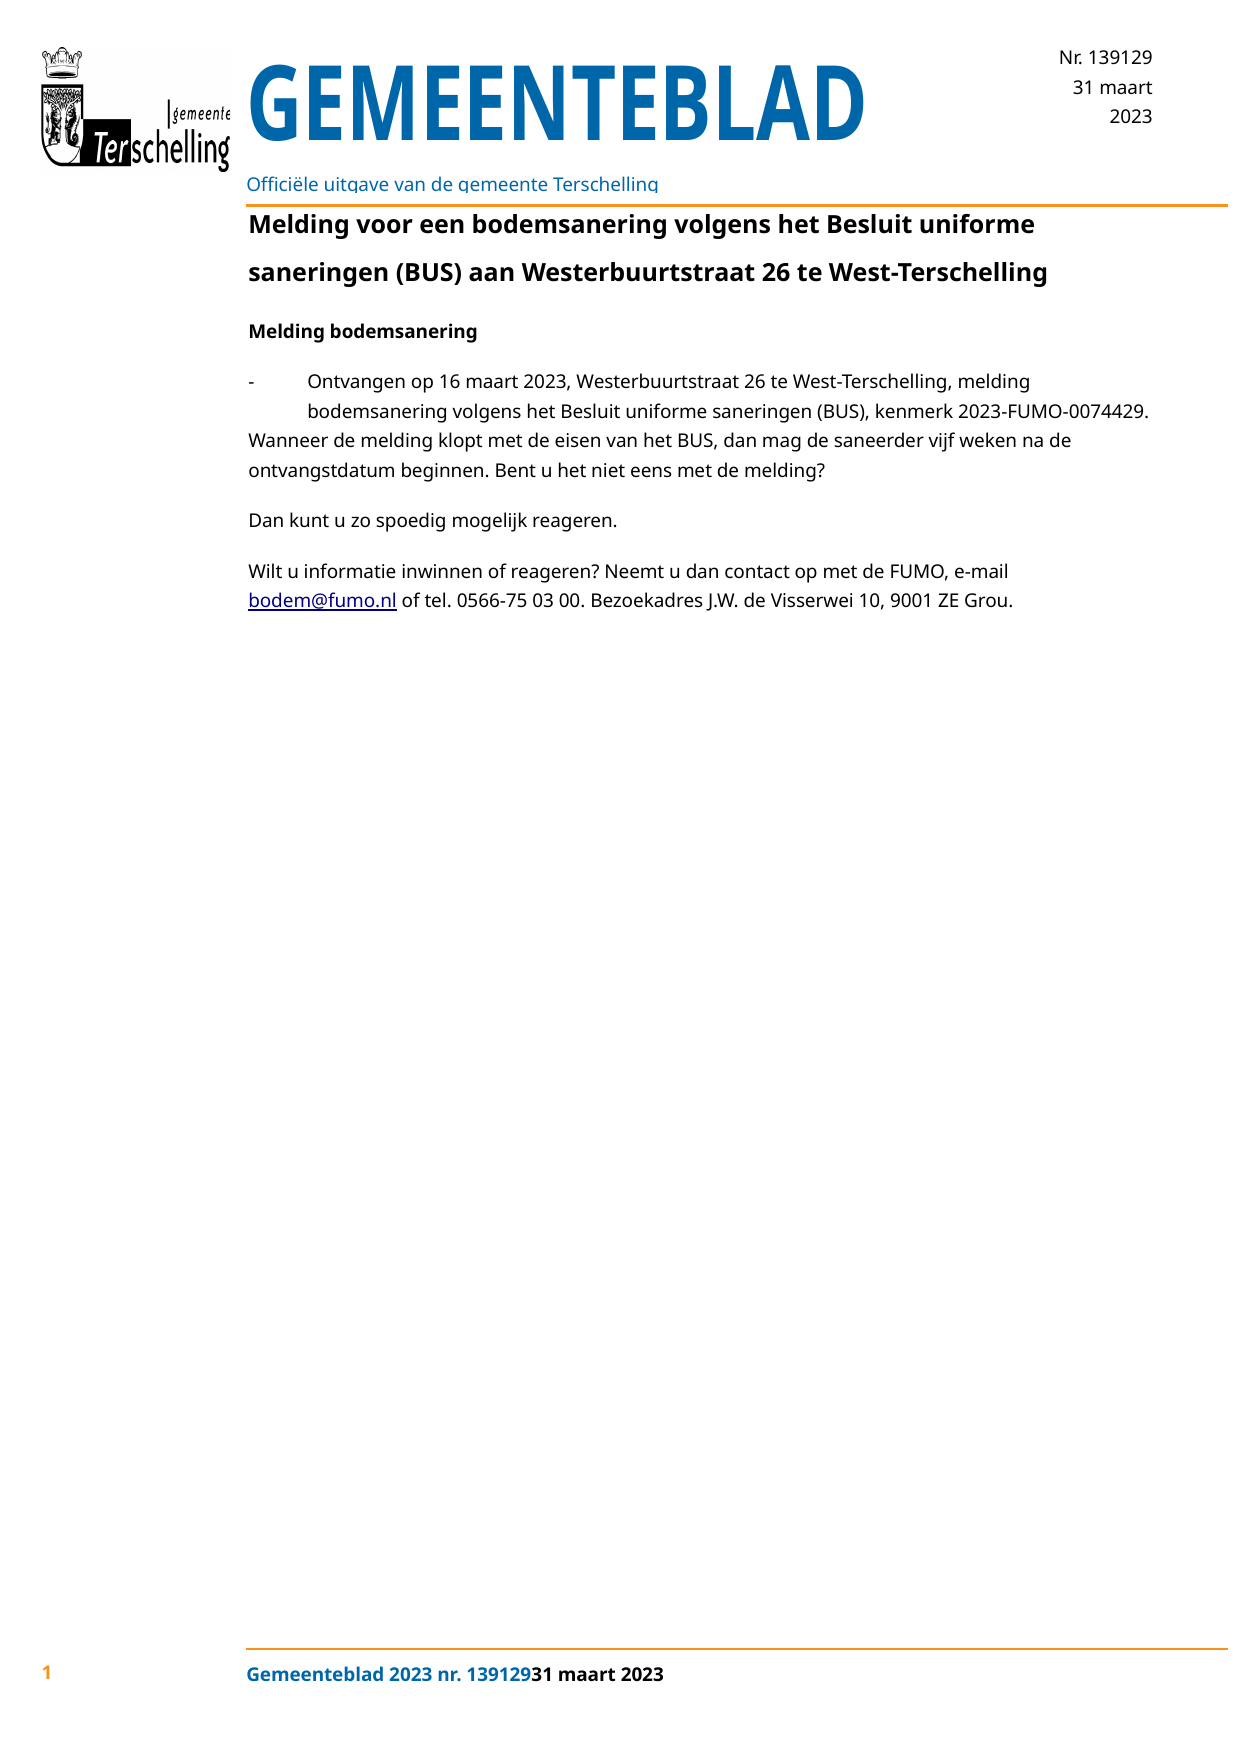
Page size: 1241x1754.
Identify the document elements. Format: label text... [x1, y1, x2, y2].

text Melding voor een bodemsanering volgens het Besluit uniforme saneringen (BUS) aan Westerbuurtstraat 26 te West-Terschelling [248, 207, 1152, 288]
text Wanneer de melding klopt met de eisen van het BUS, dan mag de saneerder vijf weken na de ontvangstdatum beginnen. Bent u het niet eens met de melding? [248, 427, 1152, 483]
text Melding bodemsanering [248, 318, 1152, 344]
list Ontvangen op 16 maart 2023, Westerbuurtstraat 26 te West-Terschelling, melding bodemsanering volgens het Besluit uniforme saneringen (BUS), kenmerk 2023-FUMO-0074429. [248, 368, 1152, 424]
text Wilt u informatie inwinnen of reageren? Neemt u dan contact op met de FUMO, e-mail bodem@fumo.nl of tel. 0566-75 03 00. Bezoekadres J.W. de Visserwei 10, 9001 ZE Grou. [248, 558, 1152, 613]
text Dan kunt u zo spoedig mogelijk reageren. [248, 507, 1152, 533]
picture [41, 47, 231, 172]
